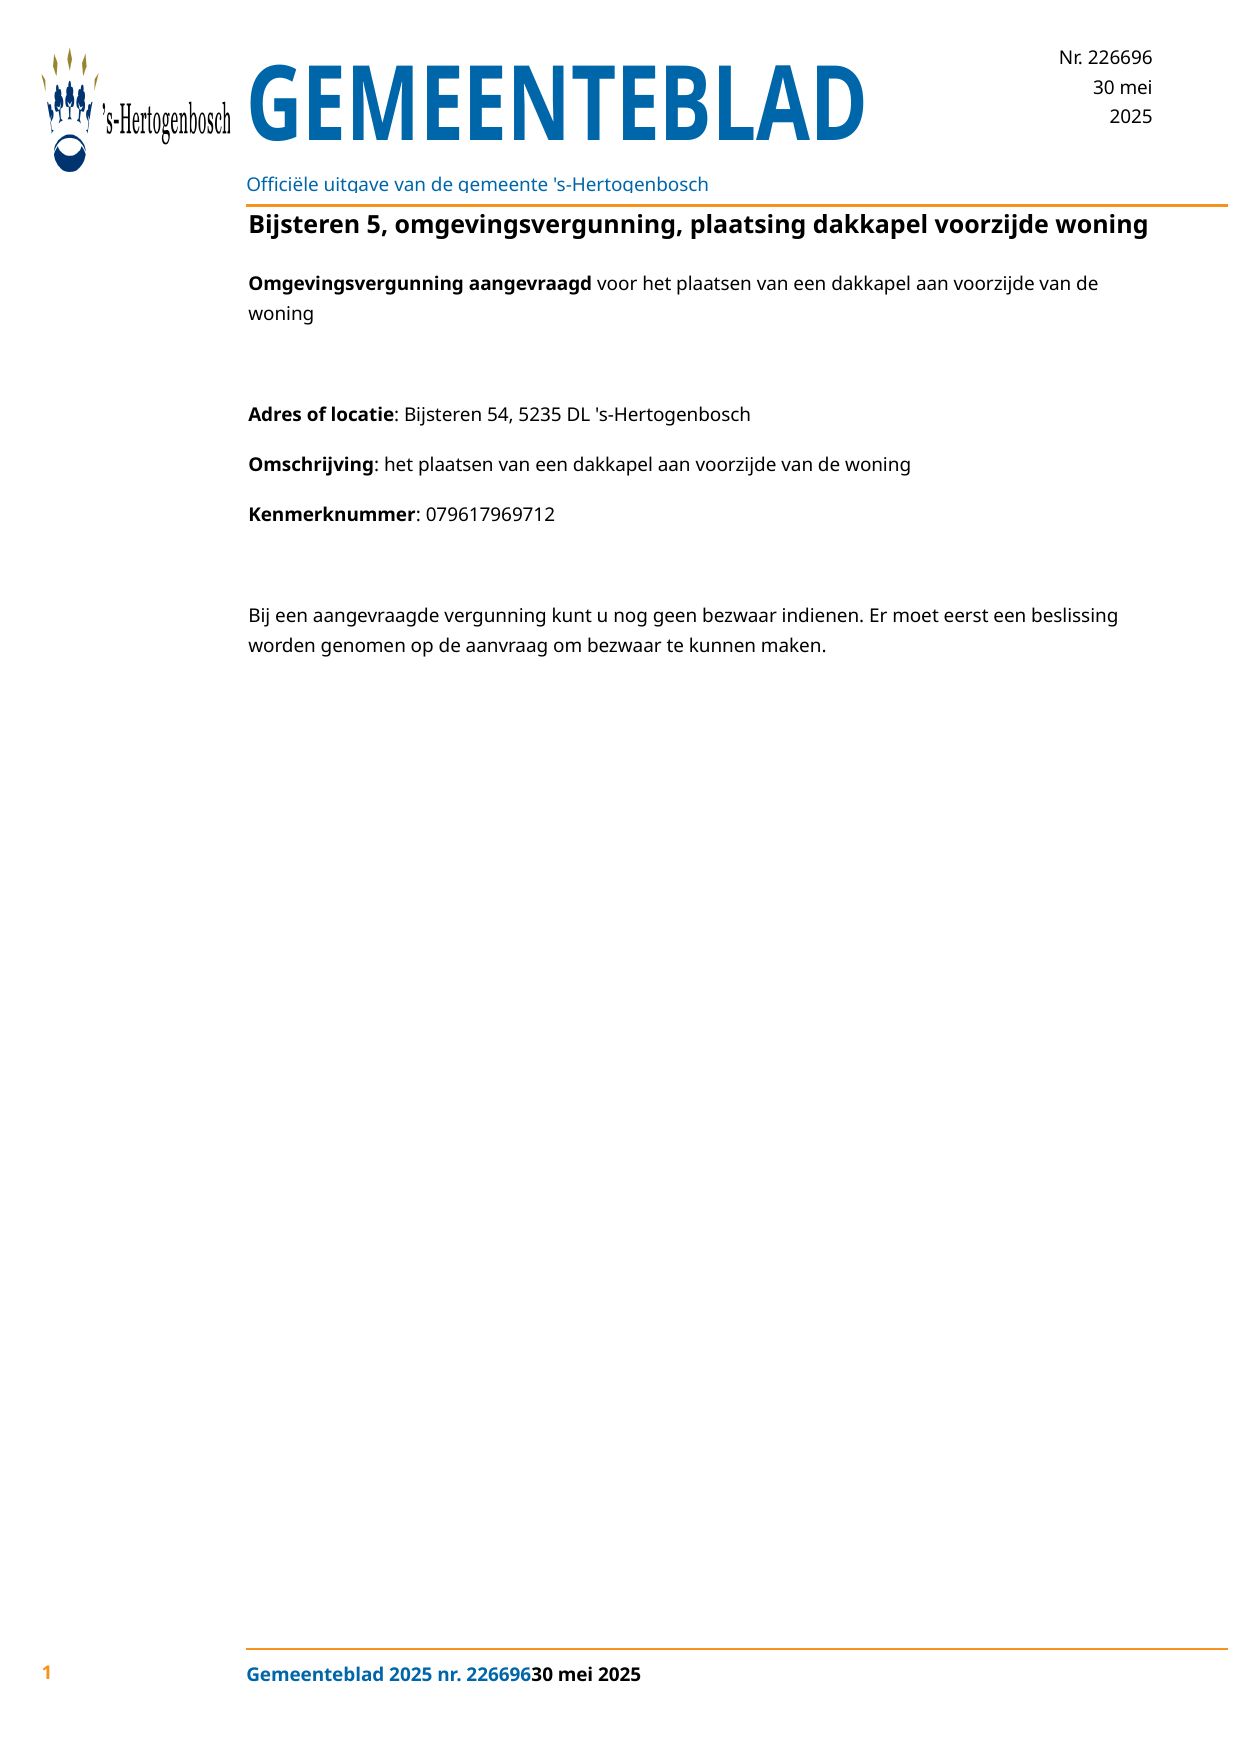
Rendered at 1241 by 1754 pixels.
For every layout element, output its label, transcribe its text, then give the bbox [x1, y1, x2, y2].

text Bij een aangevraagde vergunning kunt u nog geen bezwaar indienen. Er moet eerst een beslissing worden genomen op de aanvraag om bezwaar te kunnen maken. [248, 602, 1152, 658]
picture [41, 47, 231, 172]
text Adres of locatie: Bijsteren 54, 5235 DL 's-Hertogenbosch [248, 401, 1152, 426]
text Bijsteren 5, omgevingsvergunning, plaatsing dakkapel voorzijde woning [248, 207, 1152, 241]
text Omgevingsvergunning aangevraagd voor het plaatsen van een dakkapel aan voorzijde van de woning [248, 270, 1152, 326]
text Kenmerknummer: 079617969712 [248, 502, 1152, 527]
text Omschrijving: het plaatsen van een dakkapel aan voorzijde van de woning [248, 451, 1152, 477]
